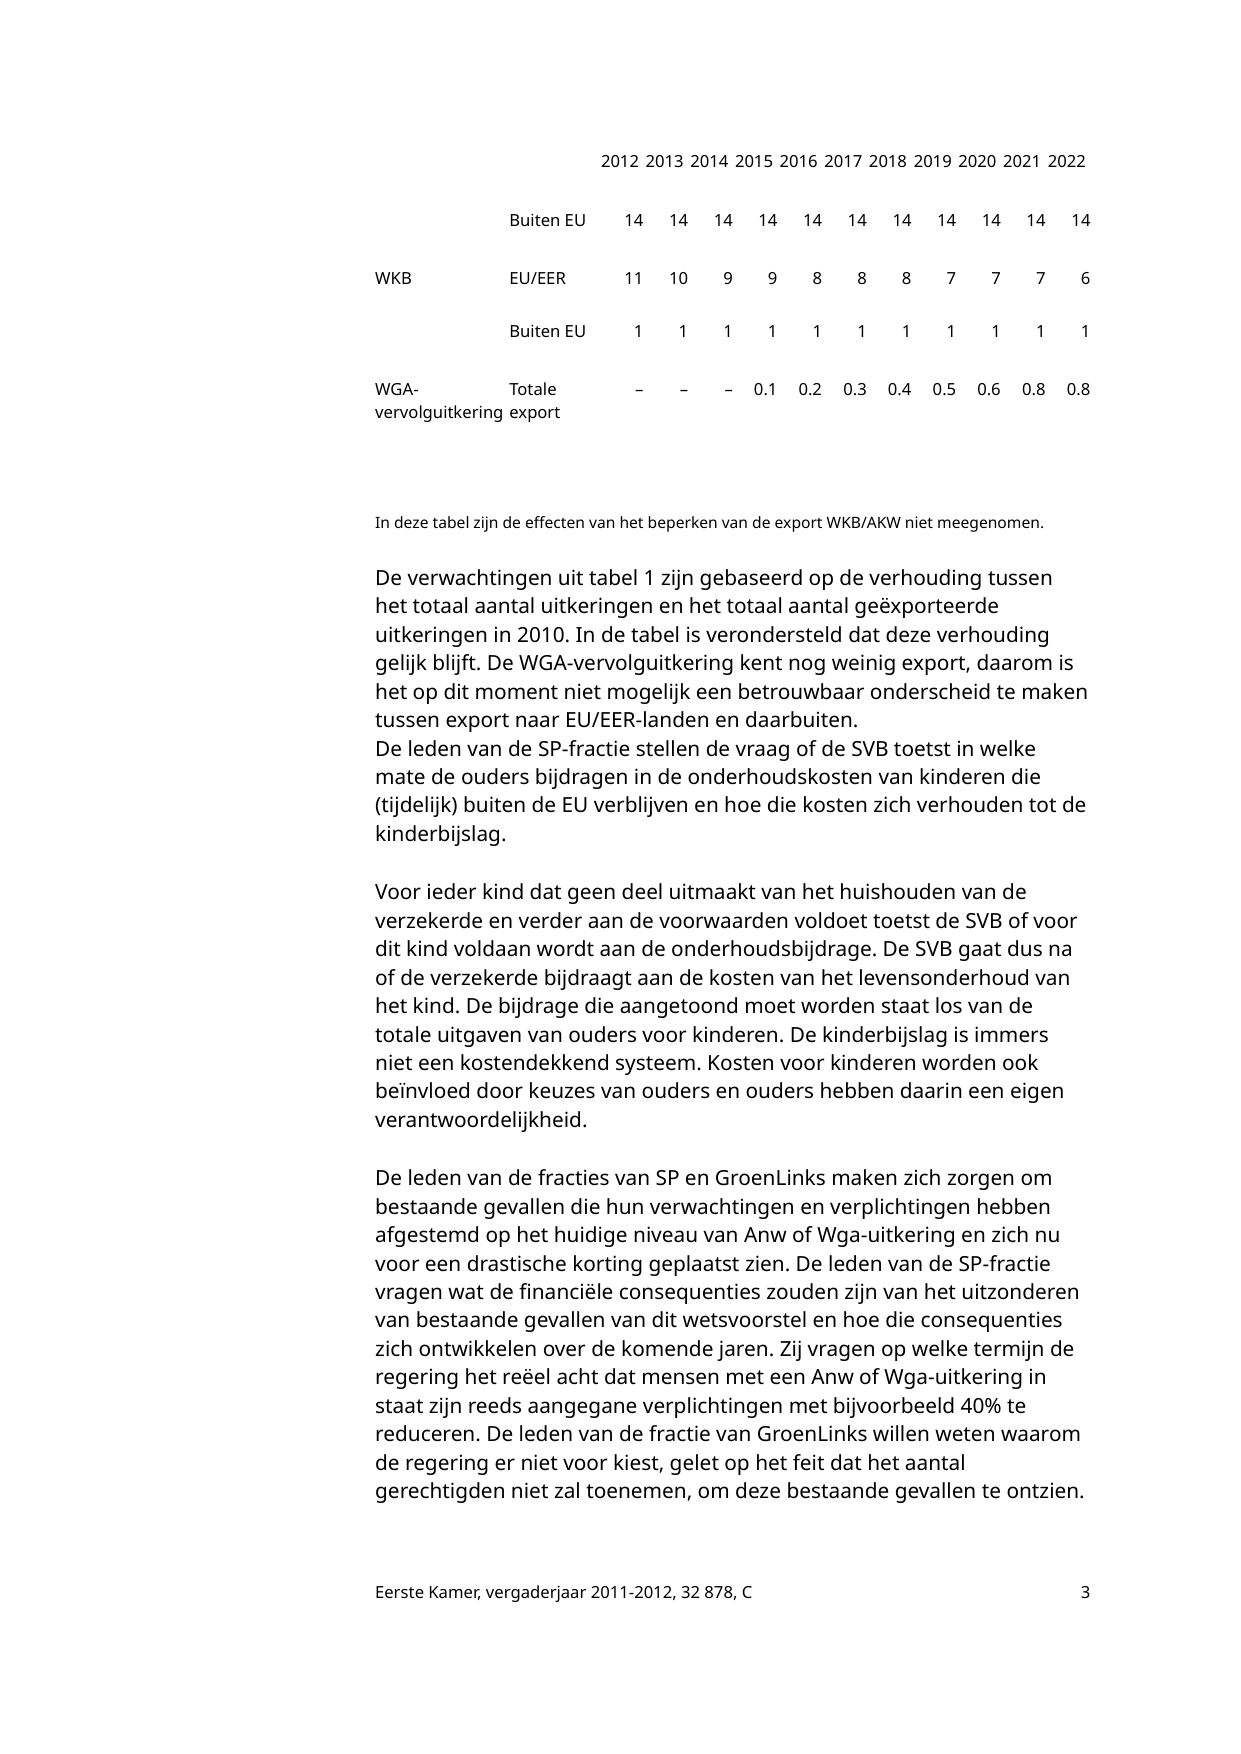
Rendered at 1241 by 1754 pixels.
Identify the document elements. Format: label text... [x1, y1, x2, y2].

table_cell EU/EER [509, 267, 598, 319]
table_cell 7 [1001, 267, 1045, 319]
table_cell 0.1 [733, 378, 777, 453]
table_cell 11 [599, 267, 643, 319]
text De leden van de fracties van SP en GroenLinks maken zich zorgen om bestaande gevallen die hun verwachtingen en verplichtingen hebben afgestemd op het huidige niveau van Anw of Wga-uitkering en zich nu voor een drastische korting geplaatst zien. De leden van de SP-fractie vragen wat de financiële consequenties zouden zijn van het uitzonderen van bestaande gevallen van dit wetsvoorstel en hoe die consequenties zich ontwikkelen over de komende jaren. Zij vragen op welke termijn de regering het reëel acht dat mensen met een Anw of Wga-uitkering in staat zijn reeds aangegane verplichtingen met bijvoorbeeld 40% te reduceren. De leden van de fractie van GroenLinks willen weten waarom de regering er niet voor kiest, gelet op het feit dat het aantal gerechtigden niet zal toenemen, om deze bestaande gevallen te ontzien. [375, 1163, 1090, 1505]
table_header 2012 [599, 150, 643, 208]
table_header 2018 [866, 150, 911, 208]
table_header 2016 [777, 150, 822, 208]
table_cell 6 [1045, 267, 1090, 319]
table_cell 9 [733, 267, 777, 319]
table_header 2019 [911, 150, 956, 208]
text De leden van de SP-fractie stellen de vraag of de SVB toetst in welke mate de ouders bijdragen in de onderhoudskosten van kinderen die (tijdelijk) buiten de EU verblijven en hoe die kosten zich verhouden tot de kinderbijslag. [375, 734, 1090, 847]
table_header 2022 [1045, 150, 1090, 208]
table_cell 0.4 [866, 378, 911, 453]
table_cell 14 [956, 209, 1001, 267]
table_header 2021 [1001, 150, 1045, 208]
table_cell 1 [688, 320, 732, 378]
table_cell 0.6 [956, 378, 1001, 453]
table_header [509, 150, 598, 208]
table_cell 0.2 [777, 378, 822, 453]
table_cell 10 [643, 267, 688, 319]
table_cell 14 [777, 209, 822, 267]
table_cell – [599, 378, 643, 453]
table_cell 8 [866, 267, 911, 319]
text De verwachtingen uit tabel 1 zijn gebaseerd op de verhouding tussen het totaal aantal uitkeringen en het totaal aantal geëxporteerde uitkeringen in 2010. In de tabel is verondersteld dat deze verhouding gelijk blijft. De WGA-vervolguitkering kent nog weinig export, daarom is het op dit moment niet mogelijk een betrouwbaar onderscheid te maken tussen export naar EU/EER-landen en daarbuiten. [375, 563, 1090, 734]
table_cell 1 [956, 320, 1001, 378]
table_cell 1 [822, 320, 866, 378]
table_cell 1 [599, 320, 643, 378]
table_cell 1 [777, 320, 822, 378]
table_cell 9 [688, 267, 732, 319]
table_cell 14 [1045, 209, 1090, 267]
table_header 2017 [822, 150, 866, 208]
table_cell [375, 209, 509, 267]
table_cell – [688, 378, 732, 453]
table_cell 14 [1001, 209, 1045, 267]
table_header 2015 [733, 150, 777, 208]
table_cell 14 [688, 209, 732, 267]
table_cell 14 [599, 209, 643, 267]
table_cell 7 [911, 267, 956, 319]
table_cell 8 [822, 267, 866, 319]
table_cell 0.5 [911, 378, 956, 453]
table_cell 14 [643, 209, 688, 267]
table_cell 8 [777, 267, 822, 319]
table_cell 1 [643, 320, 688, 378]
table_cell 14 [822, 209, 866, 267]
table_cell Totale export [509, 378, 598, 453]
table_cell 1 [1045, 320, 1090, 378]
text In deze tabel zijn de effecten van het beperken van de export WKB/AKW niet meegenomen. [375, 512, 1090, 533]
table_cell – [643, 378, 688, 453]
table_cell 14 [866, 209, 911, 267]
table_cell 1 [866, 320, 911, 378]
table_header [375, 150, 509, 208]
table_cell 1 [733, 320, 777, 378]
table_cell WKB [375, 267, 509, 319]
table_cell Buiten EU [509, 320, 598, 378]
table_cell 1 [1001, 320, 1045, 378]
table_cell Buiten EU [509, 209, 598, 267]
table_cell 7 [956, 267, 1001, 319]
table_cell [375, 320, 509, 378]
table_cell 0.3 [822, 378, 866, 453]
text Voor ieder kind dat geen deel uitmaakt van het huishouden van de verzekerde en verder aan de voorwaarden voldoet toetst de SVB of voor dit kind voldaan wordt aan de onderhoudsbijdrage. De SVB gaat dus na of de verzekerde bijdraagt aan de kosten van het levensonderhoud van het kind. De bijdrage die aangetoond moet worden staat los van de totale uitgaven van ouders voor kinderen. De kinderbijslag is immers niet een kostendekkend systeem. Kosten voor kinderen worden ook beïnvloed door keuzes van ouders en ouders hebben daarin een eigen verantwoordelijkheid. [375, 877, 1090, 1133]
table_cell 14 [911, 209, 956, 267]
table_cell 1 [911, 320, 956, 378]
table_header 2014 [688, 150, 732, 208]
table_header 2020 [956, 150, 1001, 208]
table_cell 0.8 [1045, 378, 1090, 453]
table_header 2013 [643, 150, 688, 208]
table_cell WGA-vervolguitkering [375, 378, 509, 453]
table_cell 14 [733, 209, 777, 267]
table_cell 0.8 [1001, 378, 1045, 453]
